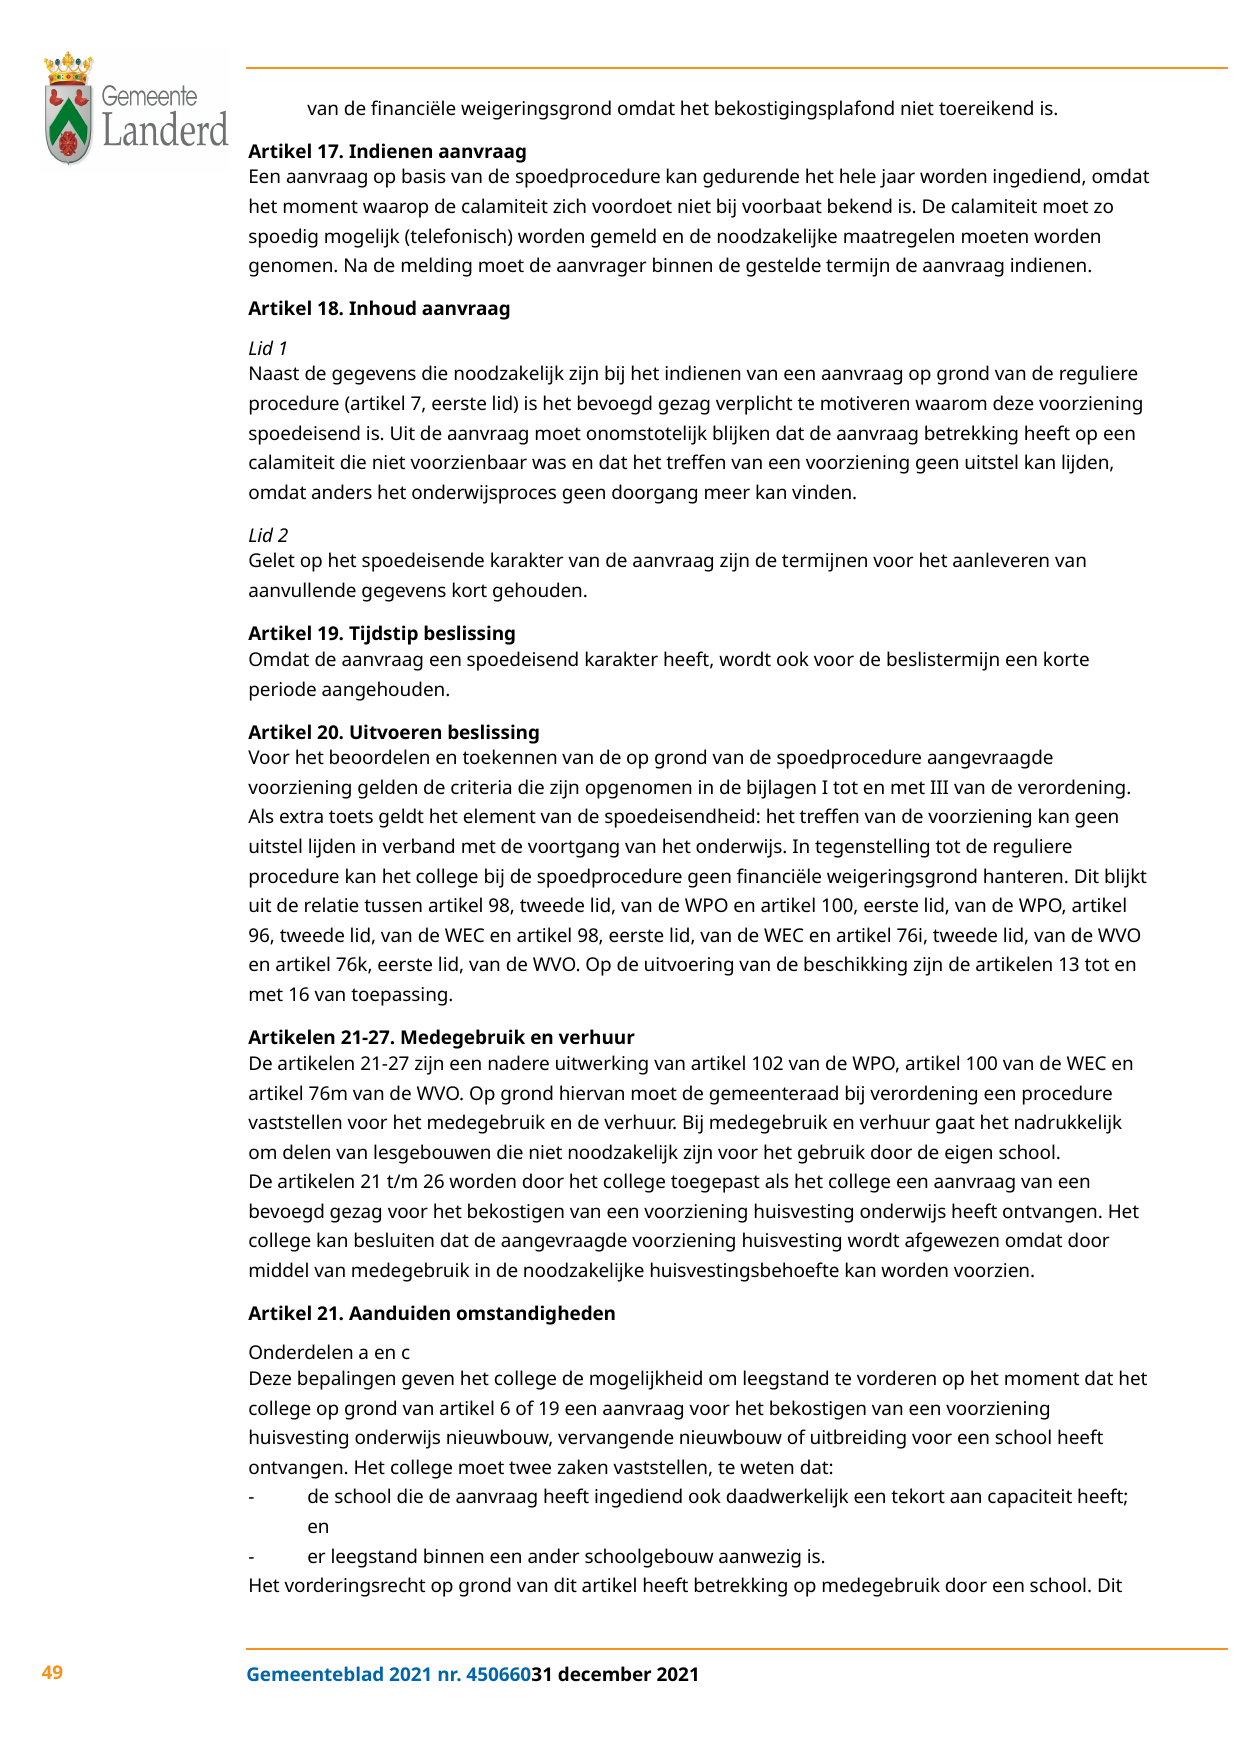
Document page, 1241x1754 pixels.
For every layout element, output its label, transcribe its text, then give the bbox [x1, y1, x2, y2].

text Deze bepalingen geven het college de mogelijkheid om leegstand te vorderen op het moment dat het college op grond van artikel 6 of 19 een aanvraag voor het bekostigen van een voorziening huisvesting onderwijs nieuwbouw, vervangende nieuwbouw of uitbreiding voor een school heeft ontvangen. Het college moet twee zaken vaststellen, te weten dat: [248, 1365, 1152, 1480]
text Voor het beoordelen en toekennen van de op grond van de spoedprocedure aangevraagde voorziening gelden de criteria die zijn opgenomen in de bijlagen I tot en met III van de verordening. Als extra toets geldt het element van de spoedeisendheid: het treffen van de voorziening kan geen uitstel lijden in verband met de voortgang van het onderwijs. In tegenstelling tot de reguliere procedure kan het college bij de spoedprocedure geen financiële weigeringsgrond hanteren. Dit blijkt uit de relatie tussen artikel 98, tweede lid, van de WPO en artikel 100, eerste lid, van de WPO, artikel 96, tweede lid, van de WEC en artikel 98, eerste lid, van de WEC en artikel 76i, tweede lid, van de WVO en artikel 76k, eerste lid, van de WVO. Op de uitvoering van de beschikking zijn de artikelen 13 tot en met 16 van toepassing. [248, 744, 1152, 1007]
text Omdat de aanvraag een spoedeisend karakter heeft, wordt ook voor de beslistermijn een korte periode aangehouden. [248, 646, 1152, 701]
list de school die de aanvraag heeft ingediend ook daadwerkelijk een tekort aan capaciteit heeft; en [248, 1484, 1152, 1539]
text Het vorderingsrecht op grond van dit artikel heeft betrekking op medegebruik door een school. Dit [248, 1572, 1152, 1598]
text Gelet op het spoedeisende karakter van de aanvraag zijn de termijnen voor het aanleveren van aanvullende gegevens kort gehouden. [248, 548, 1152, 603]
text De artikelen 21 t/m 26 worden door het college toegepast als het college een aanvraag van een bevoegd gezag voor het bekostigen van een voorziening huisvesting onderwijs heeft ontvangen. Het college kan besluiten dat de aangevraagde voorziening huisvesting wordt afgewezen omdat door middel van medegebruik in de noodzakelijke huisvestingsbehoefte kan worden voorzien. [248, 1168, 1152, 1283]
list er leegstand binnen een ander schoolgebouw aanwezig is. [248, 1543, 1152, 1568]
text De artikelen 21-27 zijn een nadere uitwerking van artikel 102 van de WPO, artikel 100 van de WEC en artikel 76m van de WVO. Op grond hiervan moet de gemeenteraad bij verordening een procedure vaststellen voor het medegebruik en de verhuur. Bij medegebruik en verhuur gaat het nadrukkelijk om delen van lesgebouwen die niet noodzakelijk zijn voor het gebruik door de eigen school. [248, 1050, 1152, 1164]
text Onderdelen a en c [248, 1339, 1152, 1365]
text Artikel 21. Aanduiden omstandigheden [248, 1300, 1152, 1326]
picture [41, 47, 231, 172]
text Artikel 19. Tijdstip beslissing [248, 620, 1152, 646]
list van de financiële weigeringsgrond omdat het bekostigingsplafond niet toereikend is. [248, 95, 1152, 121]
text Een aanvraag op basis van de spoedprocedure kan gedurende het hele jaar worden ingediend, omdat het moment waarop de calamiteit zich voordoet niet bij voorbaat bekend is. De calamiteit moet zo spoedig mogelijk (telefonisch) worden gemeld en de noodzakelijke maatregelen moeten worden genomen. Na de melding moet de aanvrager binnen de gestelde termijn de aanvraag indienen. [248, 164, 1152, 278]
text Lid 1 [248, 335, 1152, 361]
text Naast de gegevens die noodzakelijk zijn bij het indienen van een aanvraag op grond van de reguliere procedure (artikel 7, eerste lid) is het bevoegd gezag verplicht te motiveren waarom deze voorziening spoedeisend is. Uit de aanvraag moet onomstotelijk blijken dat de aanvraag betrekking heeft op een calamiteit die niet voorzienbaar was en dat het treffen van een voorziening geen uitstel kan lijden, omdat anders het onderwijsproces geen doorgang meer kan vinden. [248, 361, 1152, 504]
text Lid 2 [248, 522, 1152, 548]
text Artikel 18. Inhoud aanvraag [248, 296, 1152, 321]
text Artikel 20. Uitvoeren beslissing [248, 719, 1152, 744]
text Artikelen 21-27. Medegebruik en verhuur [248, 1024, 1152, 1050]
text Artikel 17. Indienen aanvraag [248, 138, 1152, 164]
